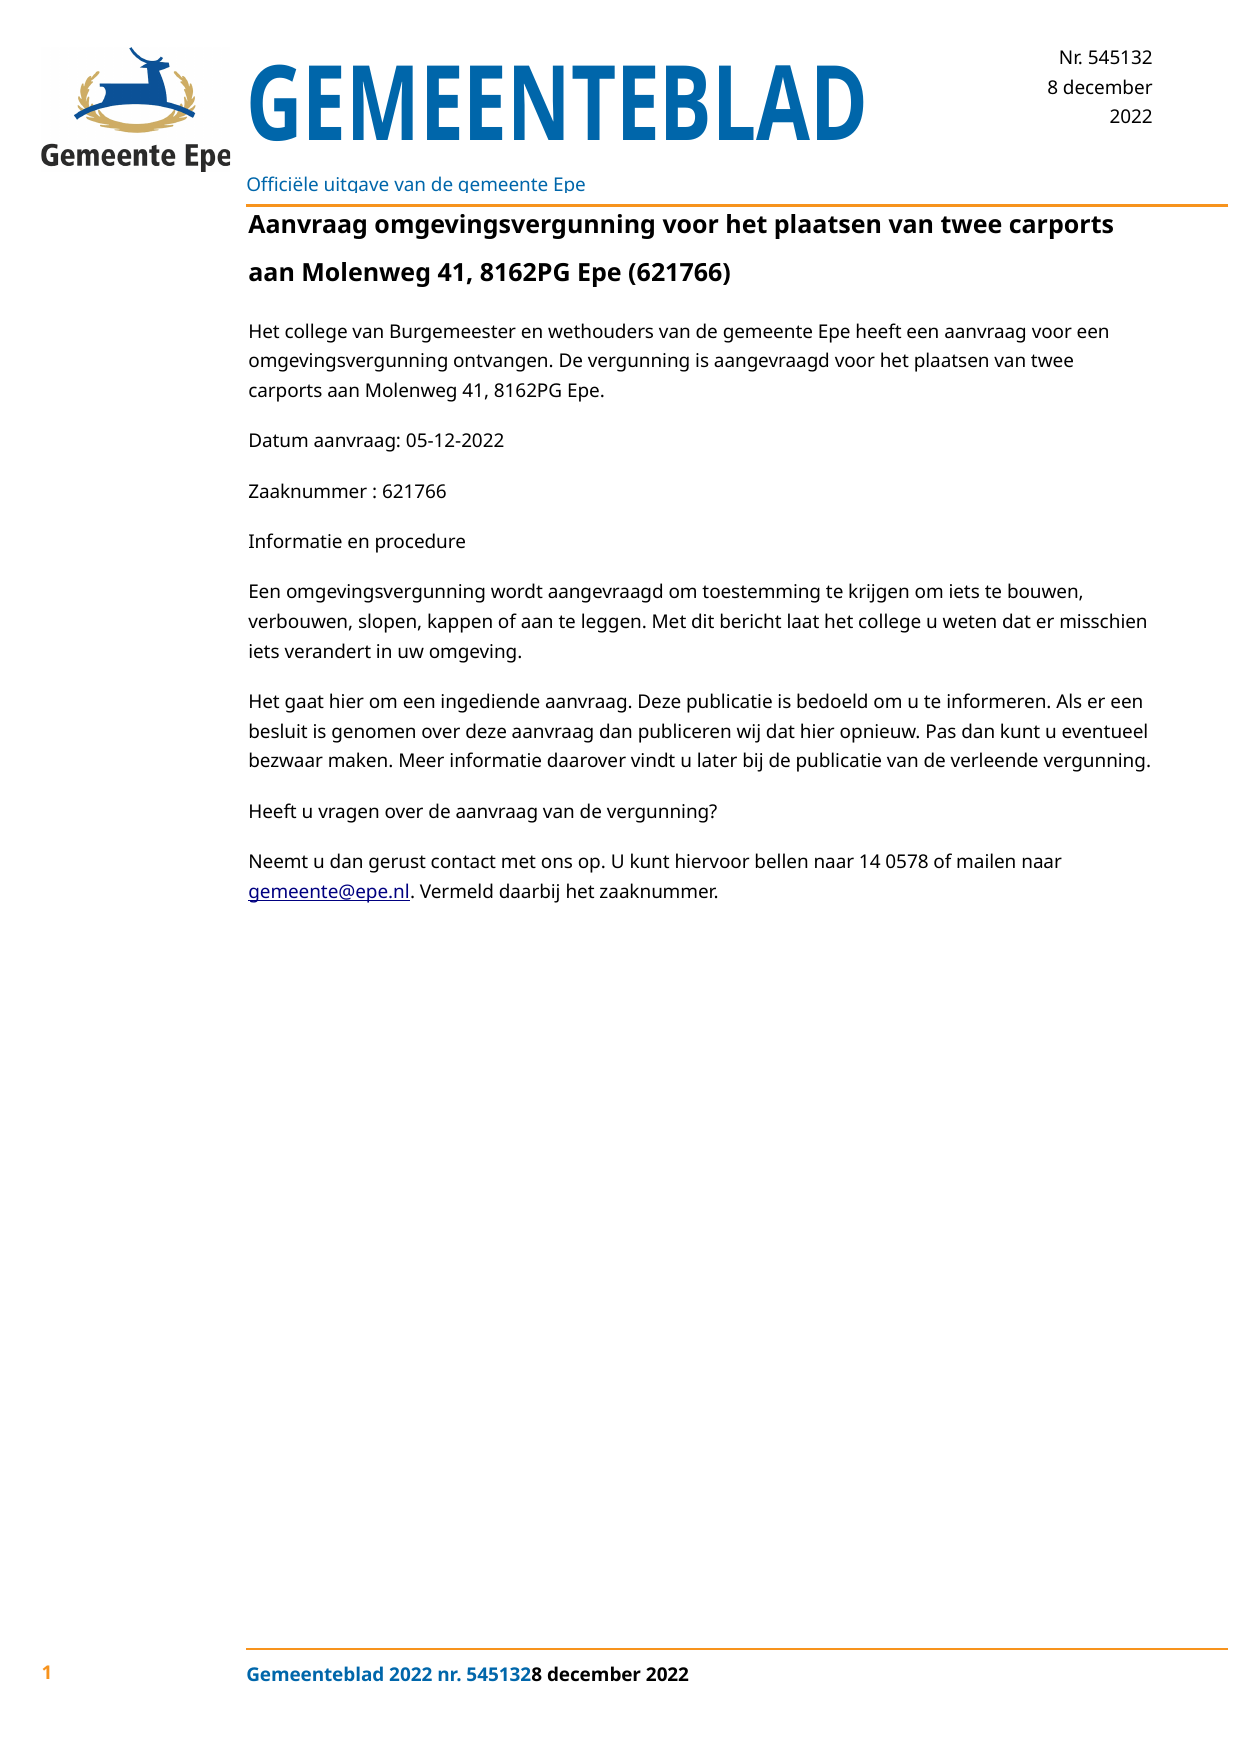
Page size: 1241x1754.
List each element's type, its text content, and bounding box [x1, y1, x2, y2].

text Zaaknummer : 621766 [248, 478, 1152, 504]
text Het college van Burgemeester en wethouders van de gemeente Epe heeft een aanvraag voor een omgevingsvergunning ontvangen. De vergunning is aangevraagd voor het plaatsen van twee carports aan Molenweg 41, 8162PG Epe. [248, 318, 1152, 403]
text Informatie en procedure [248, 528, 1152, 554]
text Een omgevingsvergunning wordt aangevraagd om toestemming te krijgen om iets te bouwen, verbouwen, slopen, kappen of aan te leggen. Met dit bericht laat het college u weten dat er misschien iets verandert in uw omgeving. [248, 579, 1152, 664]
text Neemt u dan gerust contact met ons op. U kunt hiervoor bellen naar 14 0578 of mailen naar gemeente@epe.nl. Vermeld daarbij het zaaknummer. [248, 848, 1152, 904]
text Het gaat hier om een ingediende aanvraag. Deze publicatie is bedoeld om u te informeren. Als er een besluit is genomen over deze aanvraag dan publiceren wij dat hier opnieuw. Pas dan kunt u eventueel bezwaar maken. Meer informatie daarover vindt u later bij de publicatie van de verleende vergunning. [248, 688, 1152, 773]
text Aanvraag omgevingsvergunning voor het plaatsen van twee carports aan Molenweg 41, 8162PG Epe (621766) [248, 207, 1152, 288]
text Heeft u vragen over de aanvraag van de vergunning? [248, 798, 1152, 824]
picture [41, 47, 231, 172]
text Datum aanvraag: 05-12-2022 [248, 427, 1152, 453]
